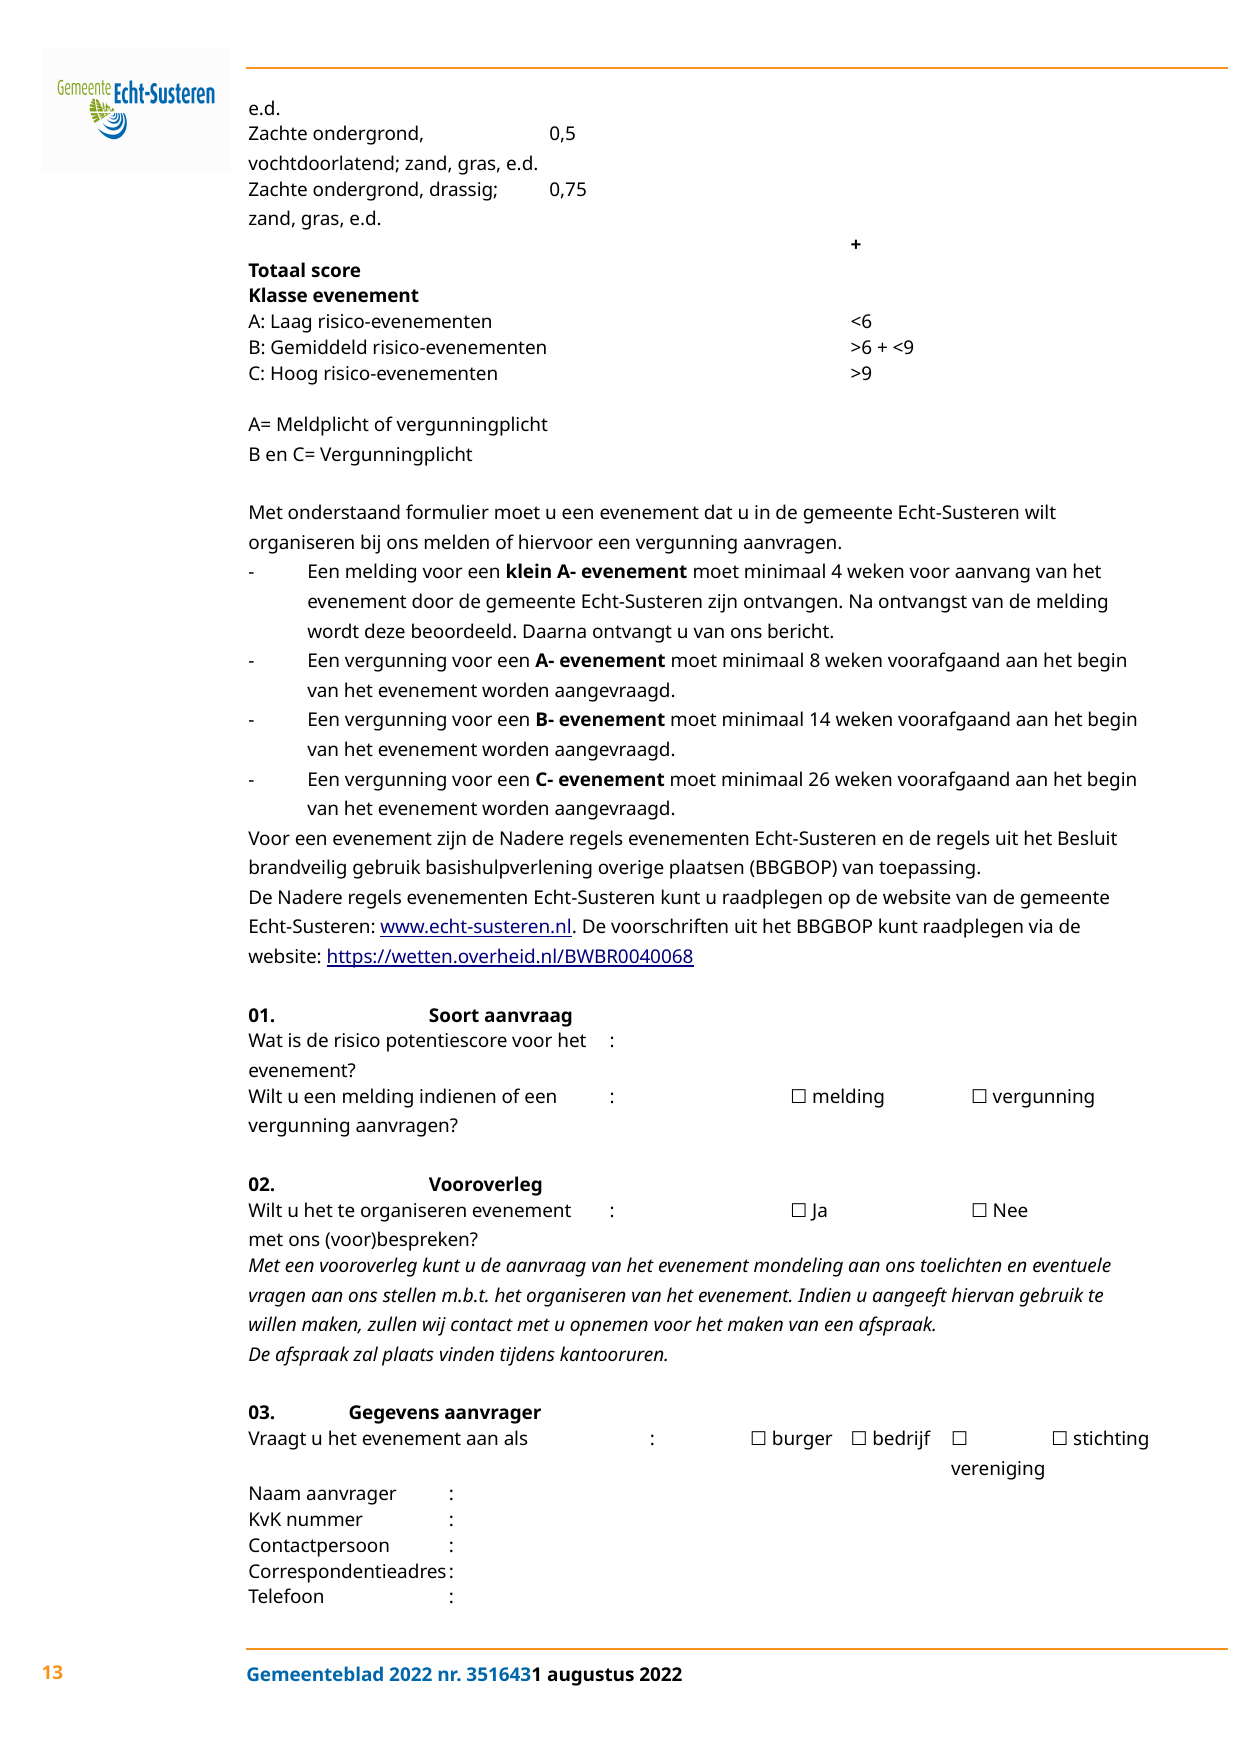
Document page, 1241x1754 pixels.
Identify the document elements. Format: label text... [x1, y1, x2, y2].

table_cell [549, 1481, 1152, 1506]
table_cell ☐ vereniging [951, 1425, 1051, 1481]
table_cell [549, 257, 850, 283]
table_cell C: Hoog risico-evenementen [248, 360, 549, 386]
table_cell Wat is de risico potentiescore voor het evenement? [248, 1028, 609, 1083]
table_cell [850, 121, 1152, 176]
table_cell ☐ Ja [790, 1197, 971, 1252]
table_cell [549, 308, 850, 334]
table_cell Correspondentieadres [248, 1558, 449, 1583]
table_cell ☐ Nee [971, 1197, 1152, 1252]
table_header Gegevens aanvrager [348, 1400, 1152, 1425]
table_cell Zachte ondergrond, drassig; zand, gras, e.d. [248, 176, 549, 231]
table_cell [549, 386, 850, 411]
table_cell [549, 411, 850, 467]
table_cell Vraagt u het evenement aan als [248, 1425, 649, 1481]
table_cell [549, 1558, 1152, 1583]
table_cell ☐ bedrijf [850, 1425, 951, 1481]
table_cell [850, 283, 1152, 308]
table_cell Contactpersoon [248, 1532, 449, 1558]
table_cell ☐ vergunning [971, 1083, 1152, 1138]
table_cell : [609, 1197, 790, 1252]
table_cell A= Meldplicht of vergunningplicht B en C= Vergunningplicht [248, 411, 549, 467]
table_cell ☐ burger [750, 1425, 850, 1481]
table_cell : [449, 1584, 549, 1609]
table_cell B: Gemiddeld risico-evenementen [248, 334, 549, 360]
table_header 01. [248, 1002, 429, 1028]
table_cell ☐ stichting [1051, 1425, 1152, 1481]
table_cell 0,5 [549, 121, 850, 176]
table_cell [850, 411, 1152, 467]
table_cell [248, 231, 549, 257]
table_cell [850, 176, 1152, 231]
table_cell ☐ melding [790, 1083, 971, 1138]
table_cell [549, 334, 850, 360]
table_cell [549, 360, 850, 386]
table_cell Klasse evenement [248, 283, 549, 308]
picture [41, 47, 231, 172]
table_cell + [850, 231, 1152, 257]
table_cell Wilt u het te organiseren evenement met ons (voor)bespreken? [248, 1197, 609, 1252]
table_cell <6 [850, 308, 1152, 334]
table_header 02. [248, 1171, 429, 1197]
table_cell e.d. [248, 95, 549, 121]
table_cell : [609, 1083, 790, 1138]
table_cell [850, 95, 1152, 121]
table_cell : [449, 1558, 549, 1583]
table_header Soort aanvraag [429, 1002, 1152, 1028]
table_cell [549, 1532, 1152, 1558]
table_cell Zachte ondergrond, vochtdoorlatend; zand, gras, e.d. [248, 121, 549, 176]
table_cell : [650, 1425, 750, 1481]
table_cell KvK nummer [248, 1506, 449, 1532]
table_cell : [609, 1028, 790, 1083]
table_cell [850, 386, 1152, 411]
table_cell [850, 257, 1152, 283]
table_header Met onderstaand formulier moet u een evenement dat u in de gemeente Echt-Susteren wilt organiseren bij ons melden of hiervoor een vergunning aanvragen. Een melding voor een klein A- evenement moet minimaal 4 weken voor aanvang van het evenement door de gemeente Echt-Susteren zijn ontvangen. Na ontvangst van de melding wordt deze beoordeeld. Daarna ontvangt u van ons bericht. Een vergunning voor een A- evenement moet minimaal 8 weken voorafgaand aan het begin van het evenement worden aangevraagd. Een vergunning voor een B- evenement moet minimaal 14 weken voorafgaand aan het begin van het evenement worden aangevraagd. Een vergunning voor een C- evenement moet minimaal 26 weken voorafgaand aan het begin van het evenement worden aangevraagd. Voor een evenement zijn de Nadere regels evenementen Echt-Susteren en de regels uit het Besluit brandveilig gebruik basishulpverlening overige plaatsen (BBGBOP) van toepassing. De Nadere regels evenementen Echt-Susteren kunt u raadplegen op de website van de gemeente Echt-Susteren: www.echt-susteren.nl. De voorschriften uit het BBGBOP kunt raadplegen via de website: https://wetten.overheid.nl/BWBR0040068 [248, 500, 1152, 969]
table_cell Met een vooroverleg kunt u de aanvraag van het evenement mondeling aan ons toelichten en eventuele vragen aan ons stellen m.b.t. het organiseren van het evenement. Indien u aangeeft hiervan gebruik te willen maken, zullen wij contact met u opnemen voor het maken van een afspraak. De afspraak zal plaats vinden tijdens kantooruren. [248, 1252, 1152, 1367]
table_cell [549, 231, 850, 257]
table_cell 0,75 [549, 176, 850, 231]
table_cell >9 [850, 360, 1152, 386]
table_header Vooroverleg [429, 1171, 1152, 1197]
table_cell : [449, 1506, 549, 1532]
table_cell Totaal score [248, 257, 549, 283]
table_cell [549, 1506, 1152, 1532]
table_cell : [449, 1532, 549, 1558]
table_cell [549, 95, 850, 121]
table_cell Wilt u een melding indienen of een vergunning aanvragen? [248, 1083, 609, 1138]
table_header 03. [248, 1400, 348, 1425]
table_cell Naam aanvrager [248, 1481, 449, 1506]
table_cell [549, 1584, 1152, 1609]
table_cell : [449, 1481, 549, 1506]
table_cell [549, 283, 850, 308]
table_cell A: Laag risico-evenementen [248, 308, 549, 334]
table_cell >6 + <9 [850, 334, 1152, 360]
table_cell [248, 386, 549, 411]
table_cell [790, 1028, 1152, 1083]
table_cell Telefoon [248, 1584, 449, 1609]
